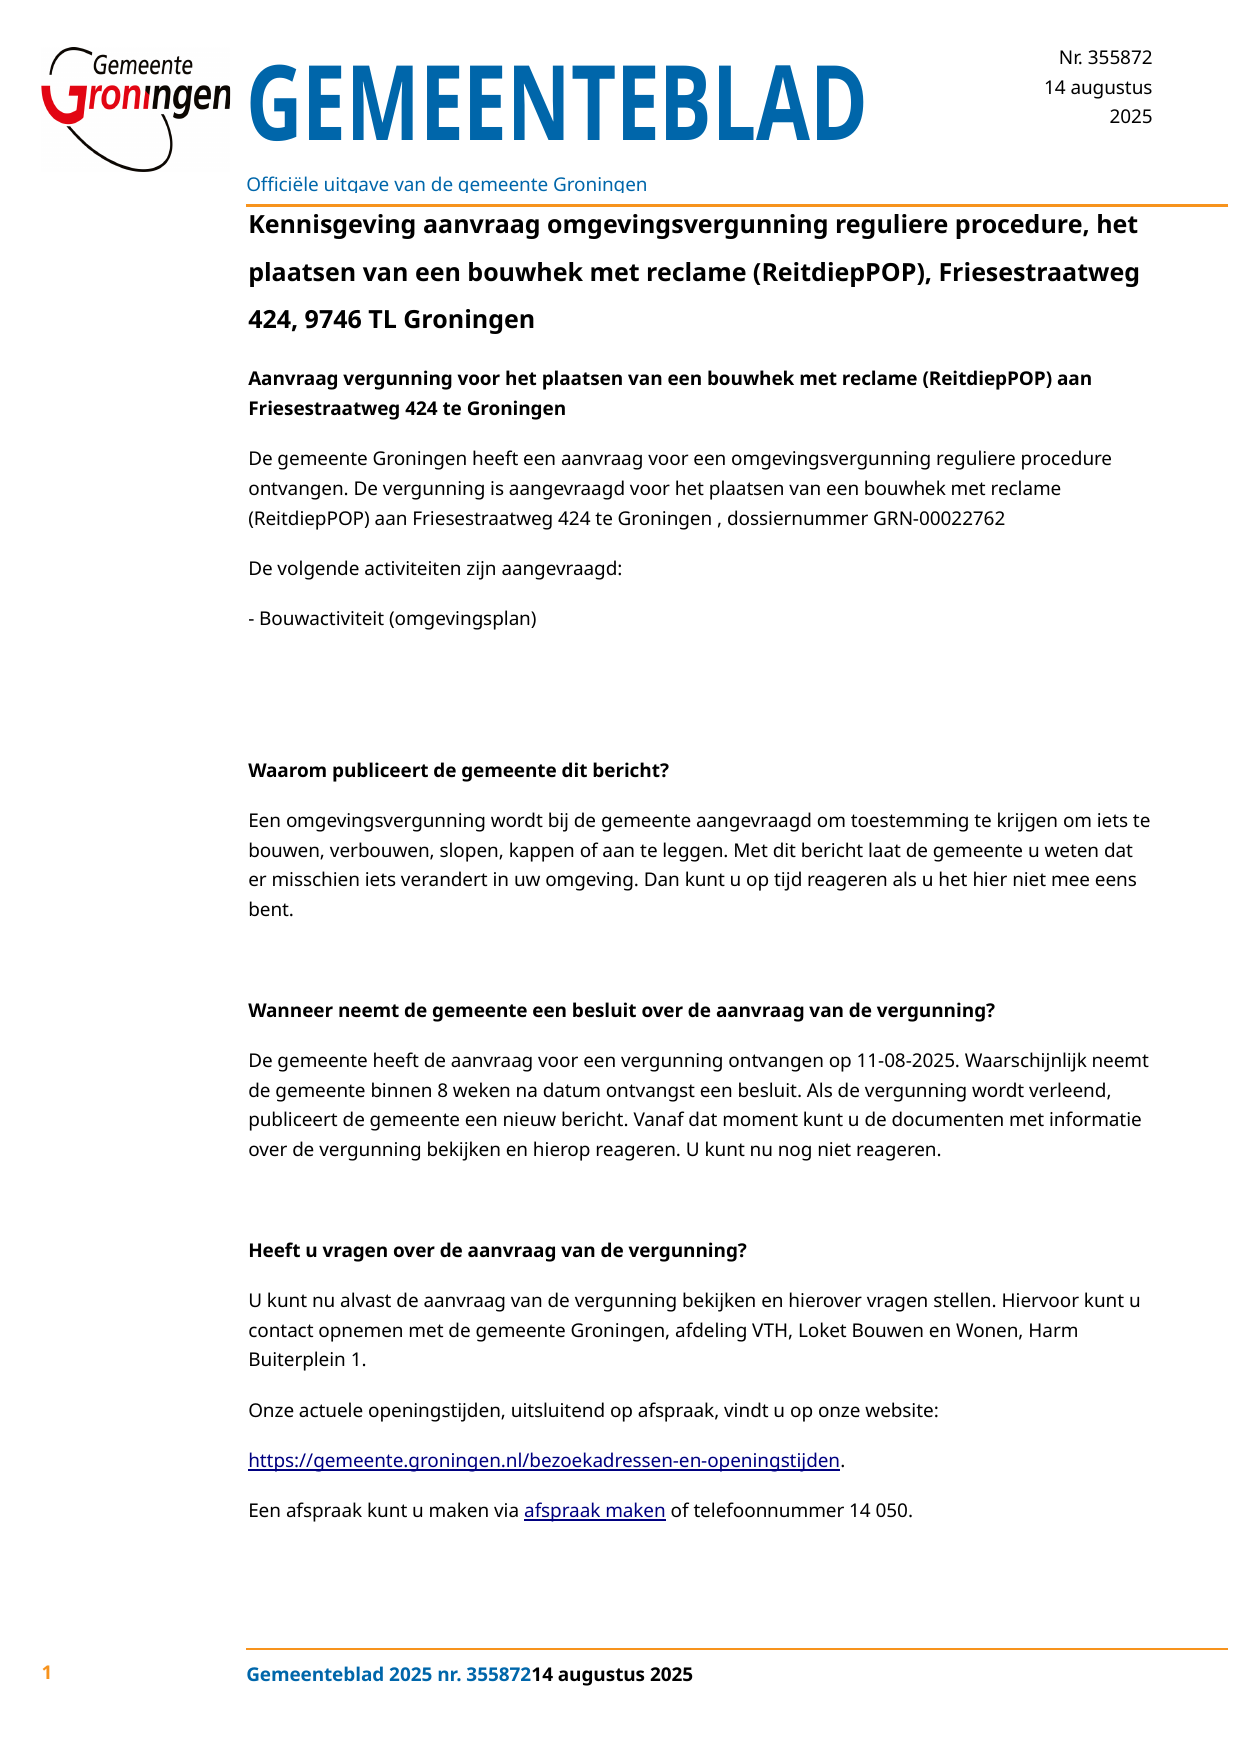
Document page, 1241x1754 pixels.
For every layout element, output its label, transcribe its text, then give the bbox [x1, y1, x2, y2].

text Een afspraak kunt u maken via afspraak maken of telefoonnummer 14 050. [248, 1498, 1152, 1523]
text - Bouwactiviteit (omgevingsplan) [248, 606, 1152, 631]
text De volgende activiteiten zijn aangevraagd: [248, 555, 1152, 581]
text Kennisgeving aanvraag omgevingsvergunning reguliere procedure, het plaatsen van een bouwhek met reclame (ReitdiepPOP), Friesestraatweg 424, 9746 TL Groningen [248, 207, 1152, 336]
text Aanvraag vergunning voor het plaatsen van een bouwhek met reclame (ReitdiepPOP) aan Friesestraatweg 424 te Groningen [248, 366, 1152, 421]
text Waarom publiceert de gemeente dit bericht? [248, 757, 1152, 782]
text Onze actuele openingstijden, uitsluitend op afspraak, vindt u op onze website: [248, 1397, 1152, 1422]
text De gemeente Groningen heeft een aanvraag voor een omgevingsvergunning reguliere procedure ontvangen. De vergunning is aangevraagd voor het plaatsen van een bouwhek met reclame (ReitdiepPOP) aan Friesestraatweg 424 te Groningen , dossiernummer GRN-00022762 [248, 446, 1152, 530]
text Wanneer neemt de gemeente een besluit over de aanvraag van de vergunning? [248, 997, 1152, 1022]
text Een omgevingsvergunning wordt bij de gemeente aangevraagd om toestemming te krijgen om iets te bouwen, verbouwen, slopen, kappen of aan te leggen. Met dit bericht laat de gemeente u weten dat er misschien iets verandert in uw omgeving. Dan kunt u op tijd reageren als u het hier niet mee eens bent. [248, 807, 1152, 922]
picture [41, 47, 231, 172]
text De gemeente heeft de aanvraag voor een vergunning ontvangen op 11-08-2025. Waarschijnlijk neemt de gemeente binnen 8 weken na datum ontvangst een besluit. Als de vergunning wordt verleend, publiceert de gemeente een nieuw bericht. Vanaf dat moment kunt u de documenten met informatie over de vergunning bekijken en hierop reageren. U kunt nu nog niet reageren. [248, 1047, 1152, 1162]
text https://gemeente.groningen.nl/bezoekadressen-en-openingstijden. [248, 1447, 1152, 1473]
text U kunt nu alvast de aanvraag van de vergunning bekijken en hierover vragen stellen. Hiervoor kunt u contact opnemen met de gemeente Groningen, afdeling VTH, Loket Bouwen en Wonen, Harm Buiterplein 1. [248, 1287, 1152, 1372]
text Heeft u vragen over de aanvraag van de vergunning? [248, 1237, 1152, 1262]
